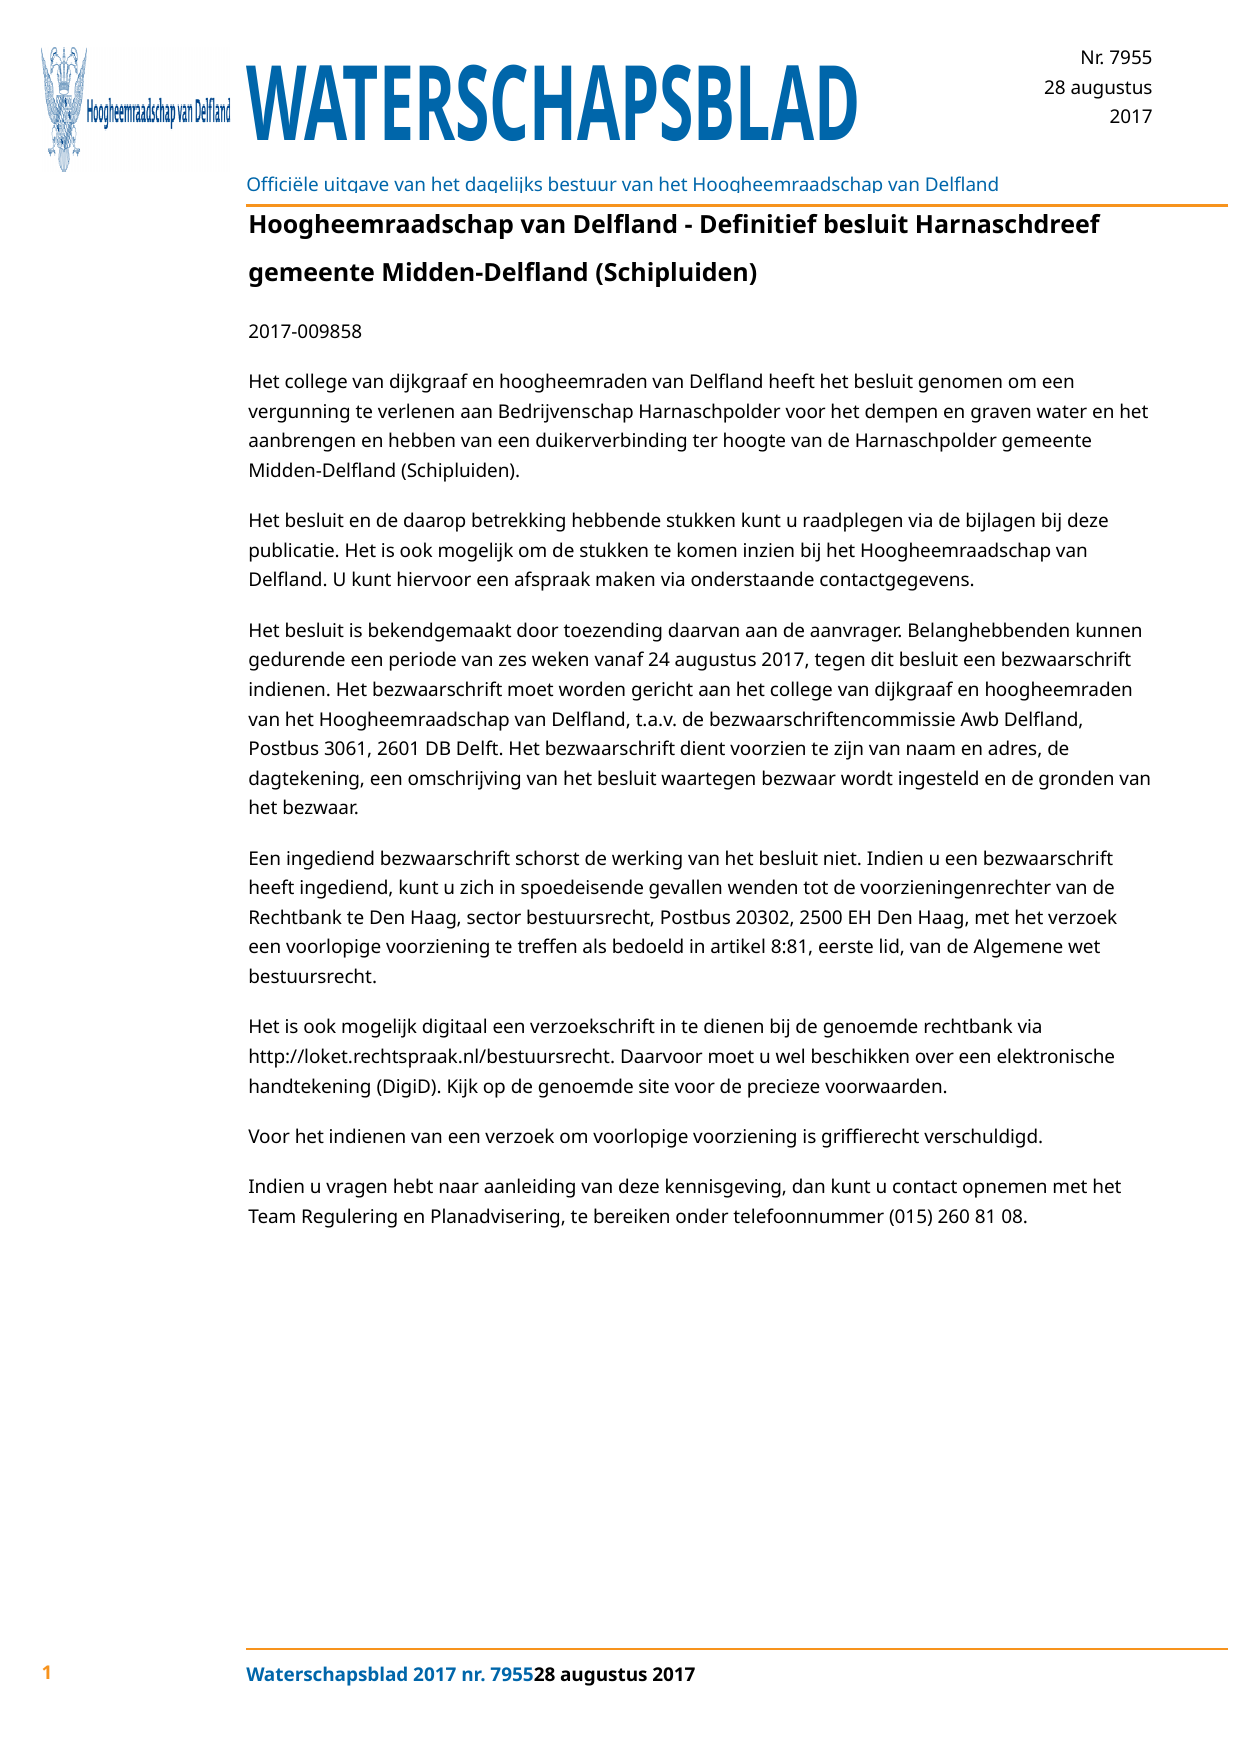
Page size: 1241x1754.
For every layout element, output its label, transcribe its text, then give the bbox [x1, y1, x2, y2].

text Het besluit is bekendgemaakt door toezending daarvan aan de aanvrager. Belanghebbenden kunnen gedurende een periode van zes weken vanaf 24 augustus 2017, tegen dit besluit een bezwaarschrift indienen. Het bezwaarschrift moet worden gericht aan het college van dijkgraaf en hoogheemraden van het Hoogheemraadschap van Delfland, t.a.v. de bezwaarschriftencommissie Awb Delfland, Postbus 3061, 2601 DB Delft. Het bezwaarschrift dient voorzien te zijn van naam en adres, de dagtekening, een omschrijving van het besluit waartegen bezwaar wordt ingesteld en de gronden van het bezwaar. [248, 617, 1152, 820]
text Indien u vragen hebt naar aanleiding van deze kennisgeving, dan kunt u contact opnemen met het Team Regulering en Planadvisering, te bereiken onder telefoonnummer (015) 260 81 08. [248, 1174, 1152, 1229]
text Het is ook mogelijk digitaal een verzoekschrift in te dienen bij de genoemde rechtbank via http://loket.rechtspraak.nl/bestuursrecht. Daarvoor moet u wel beschikken over een elektronische handtekening (DigiD). Kijk op de genoemde site voor de precieze voorwaarden. [248, 1014, 1152, 1099]
text Het besluit en de daarop betrekking hebbende stukken kunt u raadplegen via de bijlagen bij deze publicatie. Het is ook mogelijk om de stukken te komen inzien bij het Hoogheemraadschap van Delfland. U kunt hiervoor een afspraak maken via onderstaande contactgegevens. [248, 507, 1152, 592]
text Het college van dijkgraaf en hoogheemraden van Delfland heeft het besluit genomen om een vergunning te verlenen aan Bedrijvenschap Harnaschpolder voor het dempen en graven water en het aanbrengen en hebben van een duikerverbinding ter hoogte van de Harnaschpolder gemeente Midden-Delfland (Schipluiden). [248, 368, 1152, 483]
text Een ingediend bezwaarschrift schorst de werking van het besluit niet. Indien u een bezwaarschrift heeft ingediend, kunt u zich in spoedeisende gevallen wenden tot de voorzieningenrechter van de Rechtbank te Den Haag, sector bestuursrecht, Postbus 20302, 2500 EH Den Haag, met het verzoek een voorlopige voorziening te treffen als bedoeld in artikel 8:81, eerste lid, van de Algemene wet bestuursrecht. [248, 845, 1152, 989]
text Hoogheemraadschap van Delfland - Definitief besluit Harnaschdreef gemeente Midden-Delfland (Schipluiden) [248, 207, 1152, 288]
text 2017-009858 [248, 318, 1152, 344]
picture [41, 47, 231, 172]
text Voor het indienen van een verzoek om voorlopige voorziening is griffierecht verschuldigd. [248, 1123, 1152, 1149]
